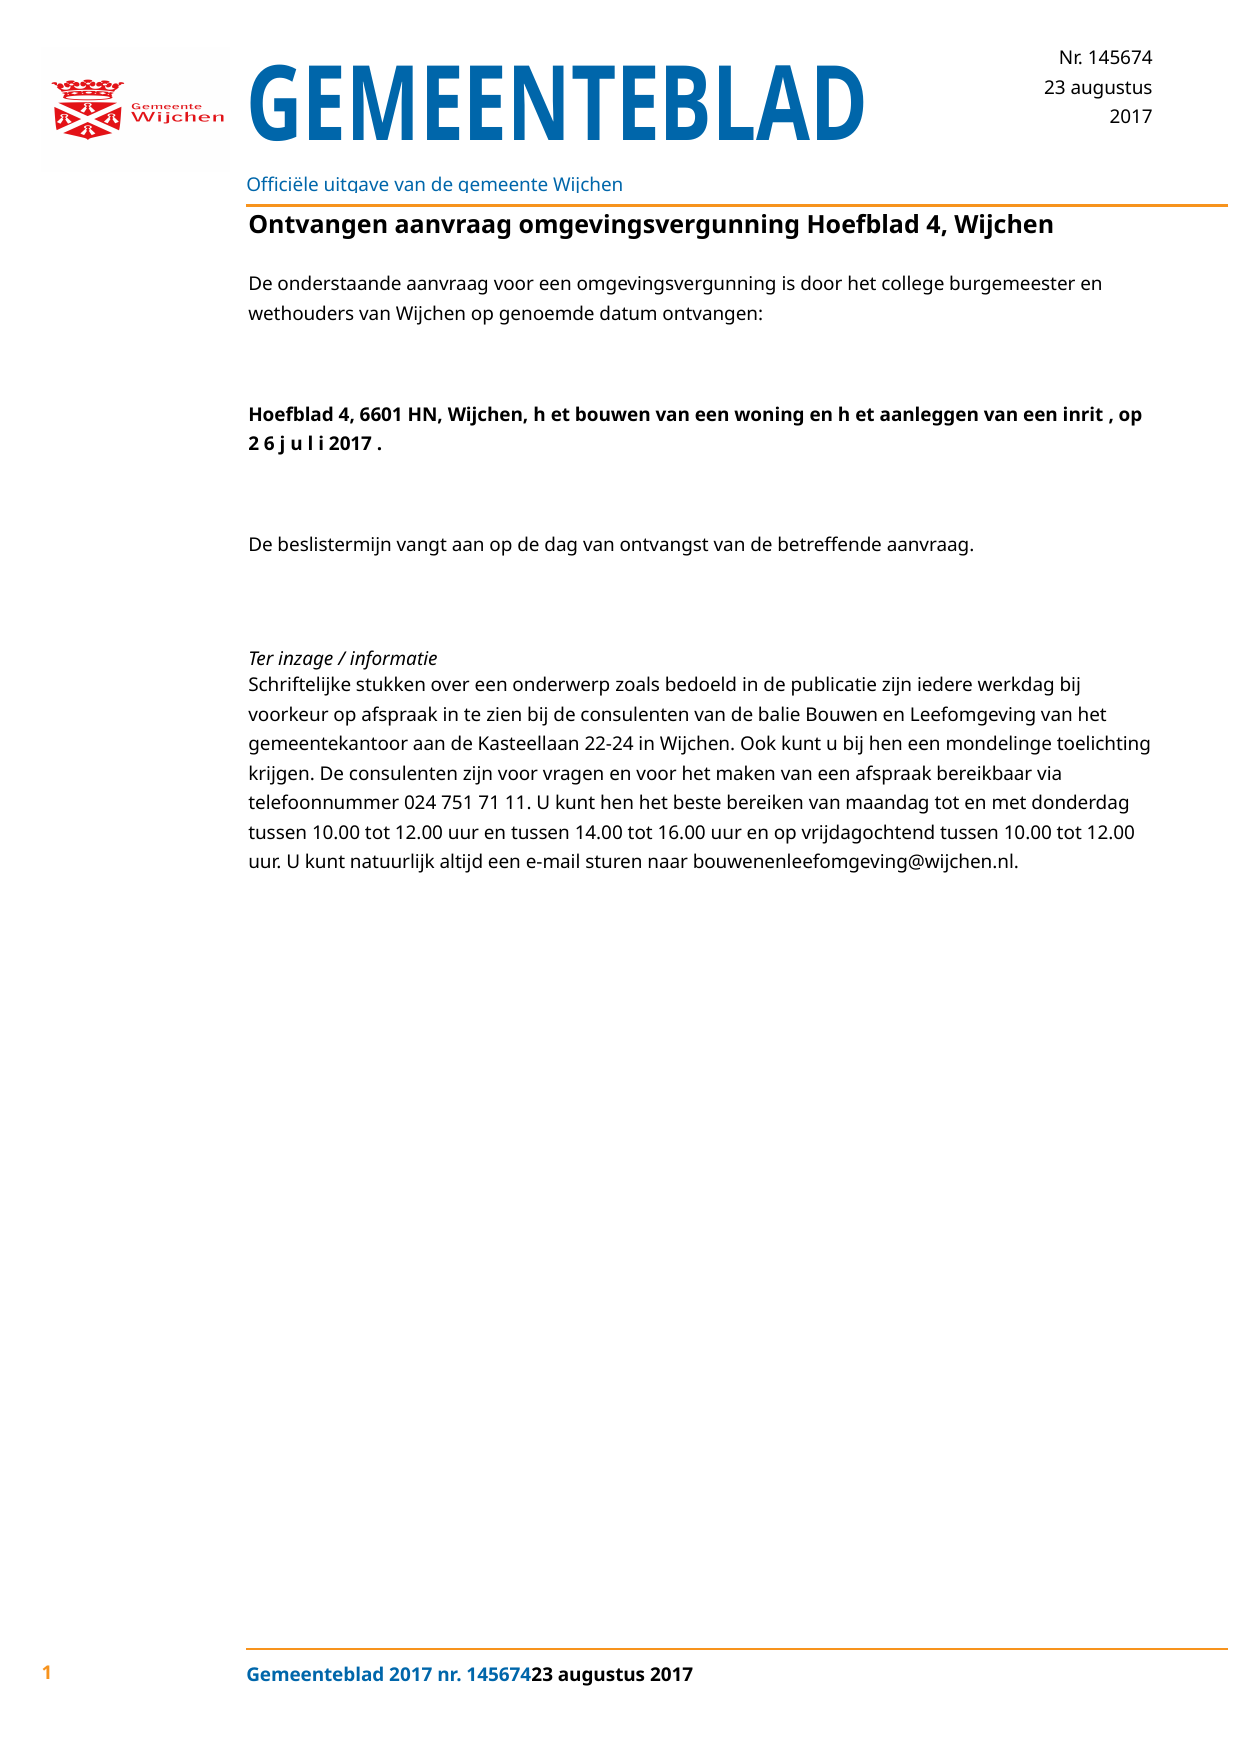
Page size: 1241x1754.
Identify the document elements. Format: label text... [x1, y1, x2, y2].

text De onderstaande aanvraag voor een omgevingsvergunning is door het college burgemeester en wethouders van Wijchen op genoemde datum ontvangen: [248, 270, 1152, 326]
text Ontvangen aanvraag omgevingsvergunning Hoefblad 4, Wijchen [248, 207, 1152, 241]
text Ter inzage / informatie [248, 646, 1152, 671]
text Hoefblad 4, 6601 HN, Wijchen, h et bouwen van een woning en h et aanleggen van een inrit , op 2 6 j u l i 2017 . [248, 401, 1152, 456]
picture [41, 47, 231, 172]
text Schriftelijke stukken over een onderwerp zoals bedoeld in de publicatie zijn iedere werkdag bij voorkeur op afspraak in te zien bij de consulenten van de balie Bouwen en Leefomgeving van het gemeentekantoor aan de Kasteellaan 22-24 in Wijchen. Ook kunt u bij hen een mondelinge toelichting krijgen. De consulenten zijn voor vragen en voor het maken van een afspraak bereikbaar via telefoonnummer 024 751 71 11. U kunt hen het beste bereiken van maandag tot en met donderdag tussen 10.00 tot 12.00 uur en tussen 14.00 tot 16.00 uur en op vrijdagochtend tussen 10.00 tot 12.00 uur. U kunt natuurlijk altijd een e-mail sturen naar bouwenenleefomgeving@wijchen.nl. [248, 671, 1152, 874]
text De beslistermijn vangt aan op de dag van ontvangst van de betreffende aanvraag. [248, 531, 1152, 557]
